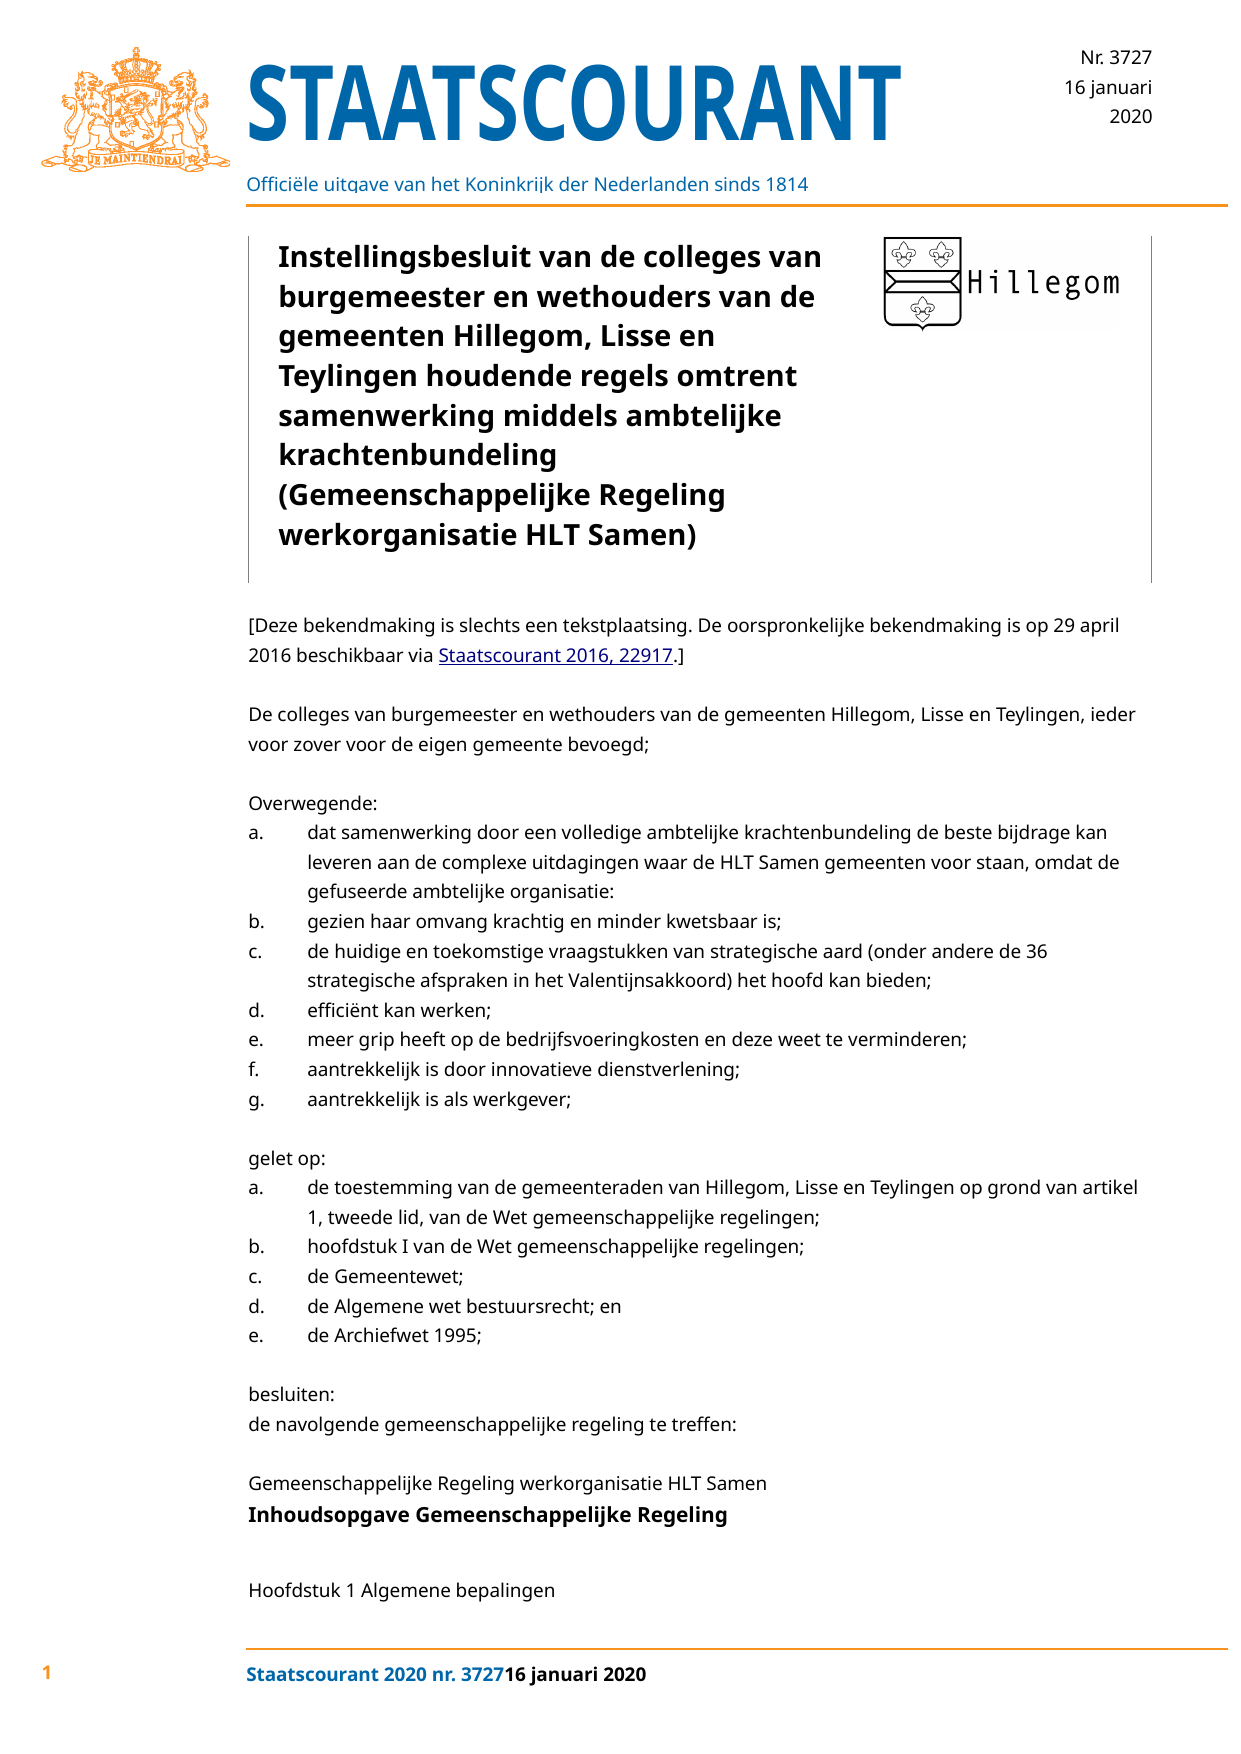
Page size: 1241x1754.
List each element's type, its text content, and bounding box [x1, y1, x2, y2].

list de Algemene wet bestuursrecht; en [248, 1293, 1152, 1318]
table_header [850, 333, 1151, 583]
list efficiënt kan werken; [248, 997, 1152, 1023]
text de navolgende gemeenschappelijke regeling te treffen: [248, 1411, 1152, 1437]
list de Gemeentewet; [248, 1263, 1152, 1289]
list gezien haar omvang krachtig en minder kwetsbaar is; [248, 908, 1152, 934]
table_header [850, 236, 882, 332]
table_header [1119, 236, 1151, 332]
text Hoofdstuk 1 Algemene bepalingen [248, 1578, 1152, 1603]
text [Deze bekendmaking is slechts een tekstplaatsing. De oorspronkelijke bekendmaking is op 29 april 2016 beschikbaar via Staatscourant 2016, 22917.] [248, 612, 1152, 668]
text besluiten: [248, 1382, 1152, 1407]
list aantrekkelijk is door innovatieve dienstverlening; [248, 1056, 1152, 1082]
text gelet op: [248, 1145, 1152, 1171]
list de Archiefwet 1995; [248, 1322, 1152, 1348]
list dat samenwerking door een volledige ambtelijke krachtenbundeling de beste bijdrage kan leveren aan de complexe uitdagingen waar de HLT Samen gemeenten voor staan, omdat de gefuseerde ambtelijke organisatie: [248, 819, 1152, 904]
picture [882, 236, 1119, 333]
table_header Instellingsbesluit van de colleges van burgemeester en wethouders van de gemeenten Hillegom, Lisse en Teylingen houdende regels omtrent samenwerking middels ambtelijke krachtenbundeling (Gemeenschappelijke Regeling werkorganisatie HLT Samen) [249, 236, 850, 583]
list de toestemming van de gemeenteraden van Hillegom, Lisse en Teylingen op grond van artikel 1, tweede lid, van de Wet gemeenschappelijke regelingen; [248, 1174, 1152, 1230]
text Overwegende: [248, 790, 1152, 816]
list hoofdstuk I van de Wet gemeenschappelijke regelingen; [248, 1234, 1152, 1259]
text De colleges van burgemeester en wethouders van de gemeenten Hillegom, Lisse en Teylingen, ieder voor zover voor de eigen gemeente bevoegd; [248, 701, 1152, 756]
text Gemeenschappelijke Regeling werkorganisatie HLT Samen [248, 1470, 1152, 1496]
picture [41, 47, 231, 172]
list aantrekkelijk is als werkgever; [248, 1086, 1152, 1111]
list de huidige en toekomstige vraagstukken van strategische aard (onder andere de 36 strategische afspraken in het Valentijnsakkoord) het hoofd kan bieden; [248, 938, 1152, 993]
list meer grip heeft op de bedrijfsvoeringkosten en deze weet te verminderen; [248, 1027, 1152, 1052]
text Inhoudsopgave Gemeenschappelijke Regeling [248, 1500, 1152, 1528]
